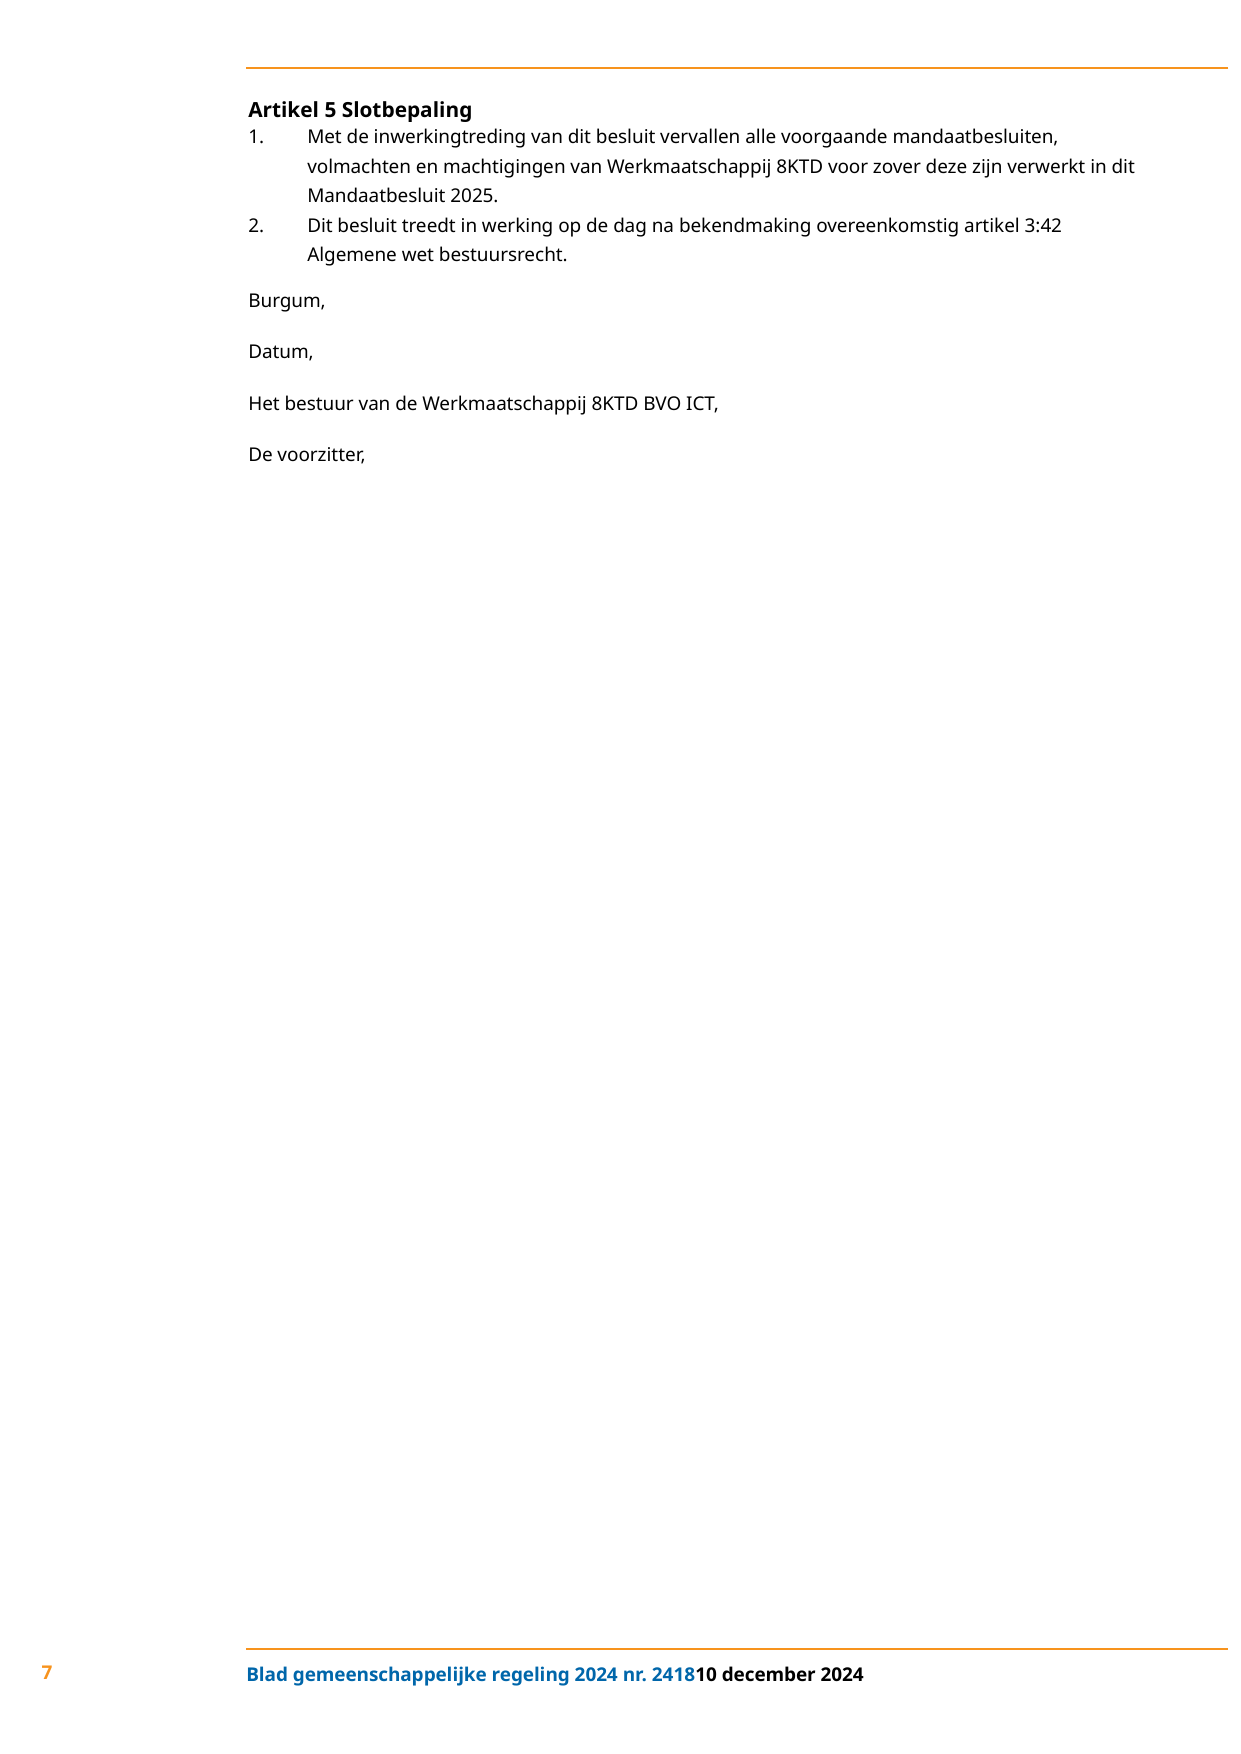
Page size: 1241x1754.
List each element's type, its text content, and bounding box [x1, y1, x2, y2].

list Dit besluit treedt in werking op de dag na bekendmaking overeenkomstig artikel 3:42 Algemene wet bestuursrecht. [248, 212, 1152, 267]
text Het bestuur van de Werkmaatschappij 8KTD BVO ICT, [248, 390, 1152, 416]
text De voorzitter, [248, 442, 1152, 467]
text Burgum, [248, 287, 1152, 313]
picture [41, 47, 231, 172]
list Met de inwerkingtreding van dit besluit vervallen alle voorgaande mandaatbesluiten, volmachten en machtigingen van Werkmaatschappij 8KTD voor zover deze zijn verwerkt in dit Mandaatbesluit 2025. [248, 123, 1152, 208]
text Datum, [248, 339, 1152, 364]
text Artikel 5 Slotbepaling [248, 95, 1152, 123]
